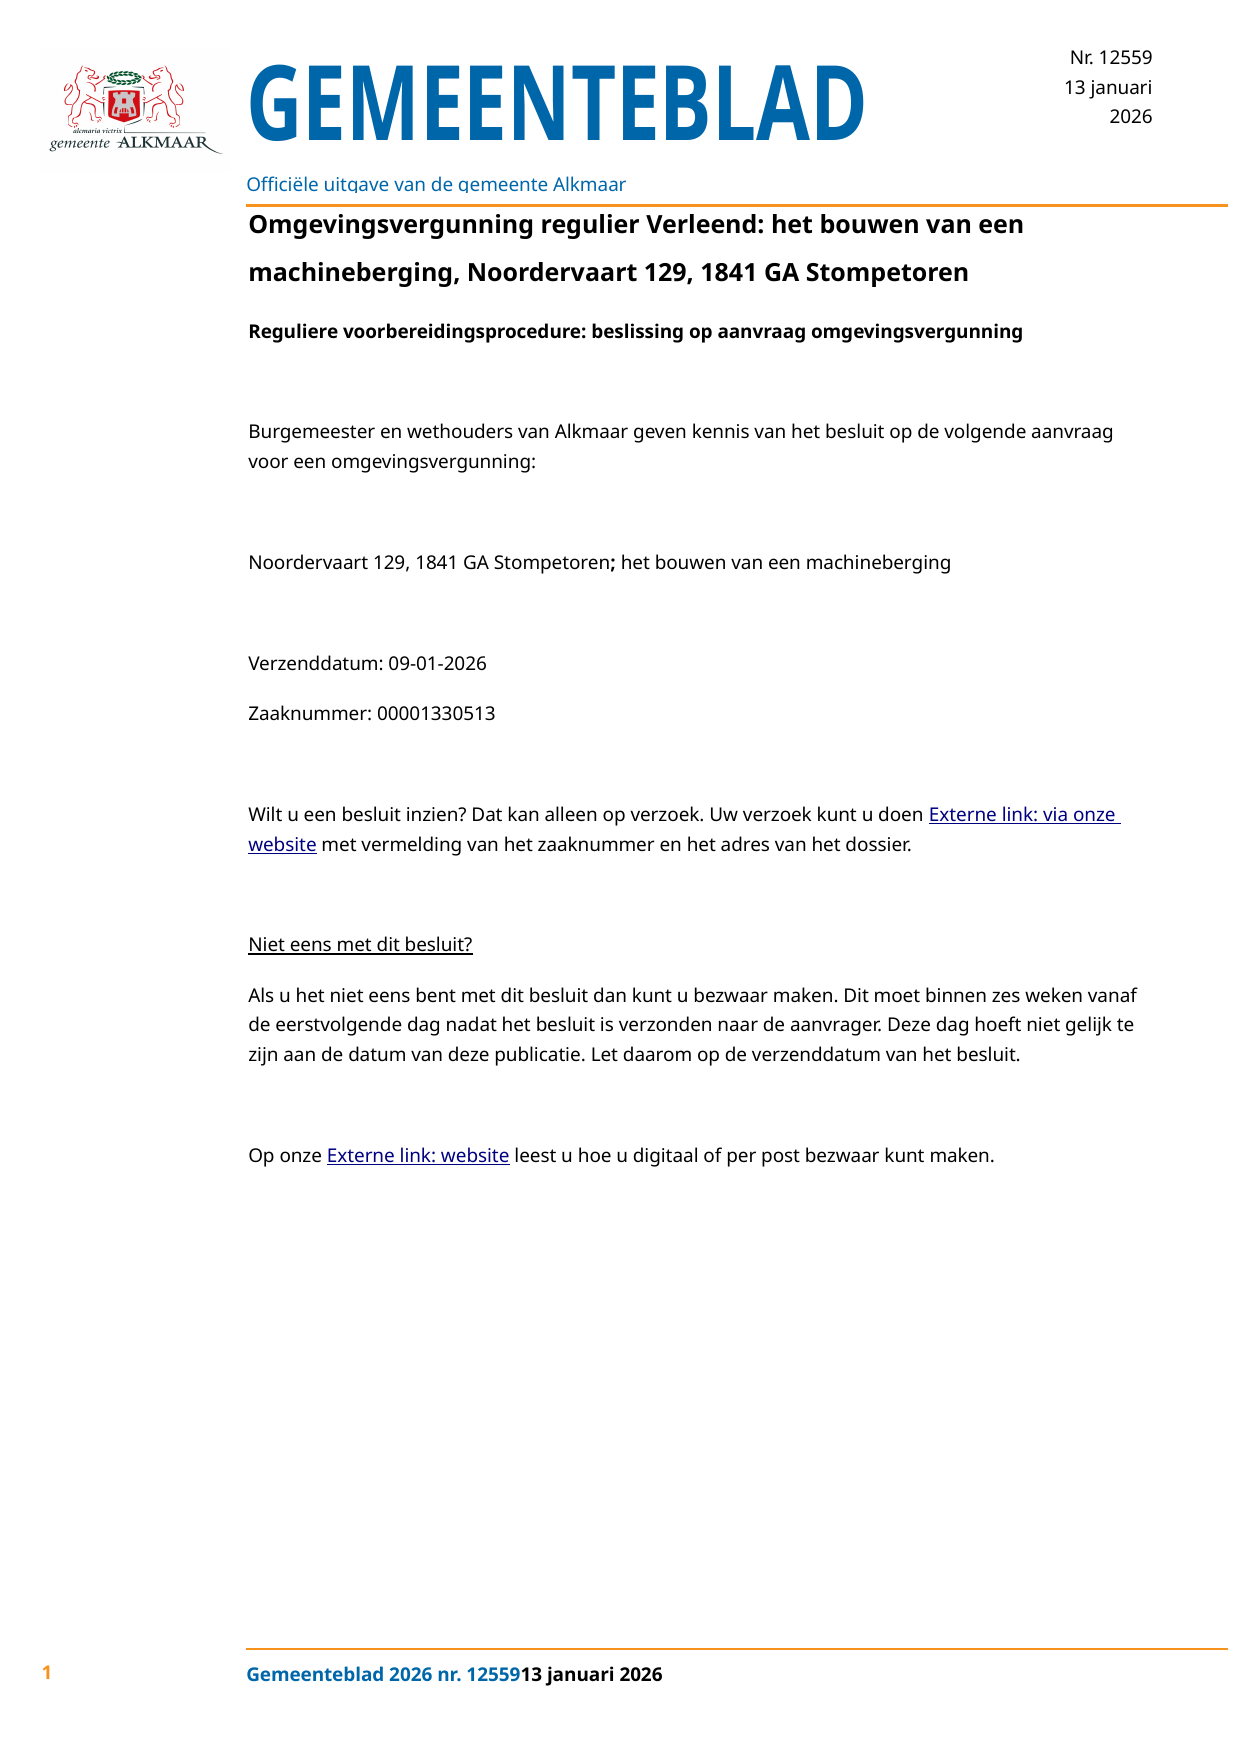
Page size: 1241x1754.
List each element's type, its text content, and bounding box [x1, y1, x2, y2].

text Niet eens met dit besluit? [248, 932, 1152, 957]
text Wilt u een besluit inzien? Dat kan alleen op verzoek. Uw verzoek kunt u doen Externe link: via onze website met vermelding van het zaaknummer en het adres van het dossier. [248, 801, 1152, 857]
text Noordervaart 129, 1841 GA Stompetoren; het bouwen van een machineberging [248, 549, 1152, 575]
text Omgevingsvergunning regulier Verleend: het bouwen van een machineberging, Noordervaart 129, 1841 GA Stompetoren [248, 207, 1152, 288]
picture [41, 47, 231, 172]
text Als u het niet eens bent met dit besluit dan kunt u bezwaar maken. Dit moet binnen zes weken vanaf de eerstvolgende dag nadat het besluit is verzonden naar de aanvrager. Deze dag hoeft niet gelijk te zijn aan de datum van deze publicatie. Let daarom op de verzenddatum van het besluit. [248, 982, 1152, 1067]
text Op onze Externe link: website leest u hoe u digitaal of per post bezwaar kunt maken. [248, 1142, 1152, 1168]
text Verzenddatum: 09-01-2026 [248, 650, 1152, 676]
text Zaaknummer: 00001330513 [248, 700, 1152, 726]
text Burgemeester en wethouders van Alkmaar geven kennis van het besluit op de volgende aanvraag voor een omgevingsvergunning: [248, 419, 1152, 474]
text Reguliere voorbereidingsprocedure: beslissing op aanvraag omgevingsvergunning [248, 318, 1152, 344]
